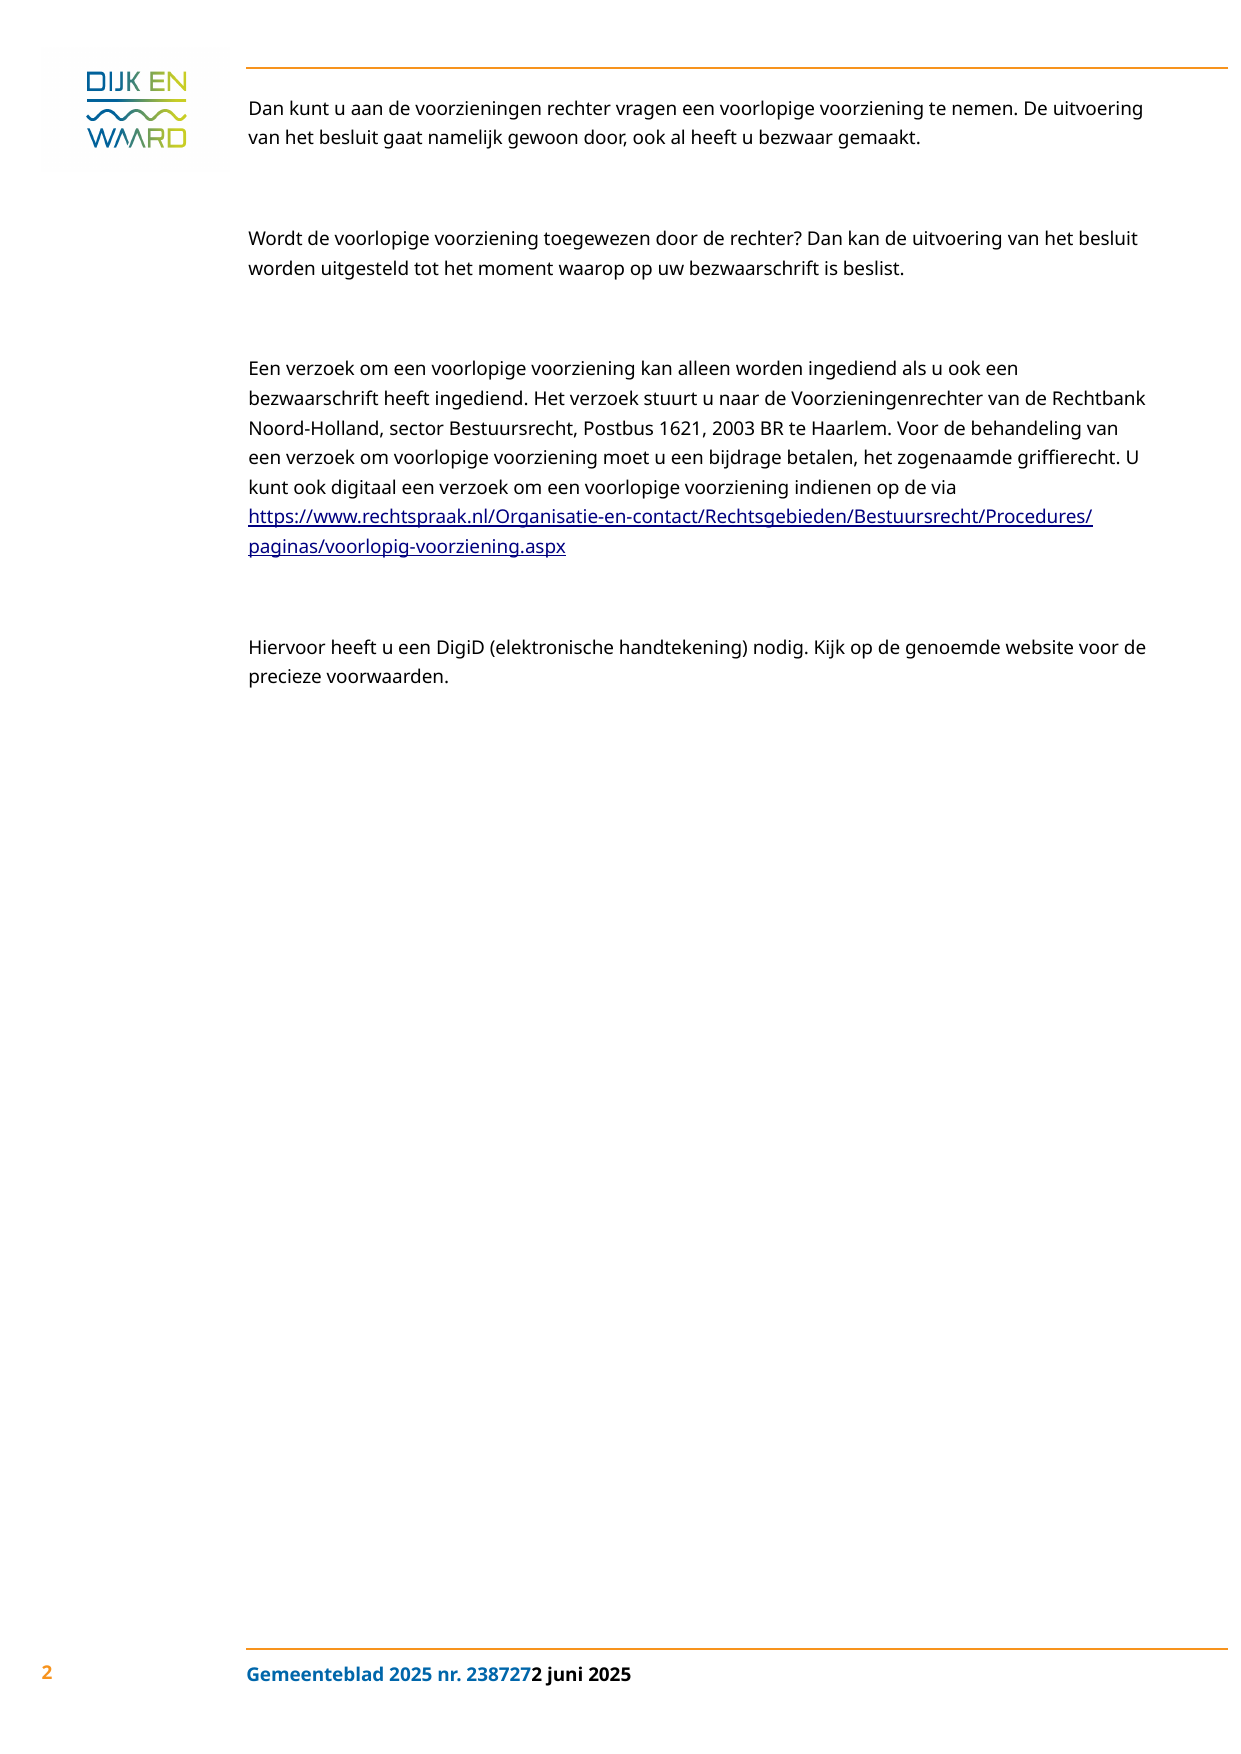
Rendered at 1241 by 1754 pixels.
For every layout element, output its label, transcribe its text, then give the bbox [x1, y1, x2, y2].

text Wordt de voorlopige voorziening toegewezen door de rechter? Dan kan de uitvoering van het besluit worden uitgesteld tot het moment waarop op uw bezwaarschrift is beslist. [248, 225, 1152, 281]
text Dan kunt u aan de voorzieningen rechter vragen een voorlopige voorziening te nemen. De uitvoering van het besluit gaat namelijk gewoon door, ook al heeft u bezwaar gemaakt. [248, 95, 1152, 150]
text Hiervoor heeft u een DigiD (elektronische handtekening) nodig. Kijk op de genoemde website voor de precieze voorwaarden. [248, 634, 1152, 689]
text Een verzoek om een voorlopige voorziening kan alleen worden ingediend als u ook een bezwaarschrift heeft ingediend. Het verzoek stuurt u naar de Voorzieningenrechter van de Rechtbank Noord-Holland, sector Bestuursrecht, Postbus 1621, 2003 BR te Haarlem. Voor de behandeling van een verzoek om voorlopige voorziening moet u een bijdrage betalen, het zogenaamde griffierecht. U kunt ook digitaal een verzoek om een voorlopige voorziening indienen op de via https://www.rechtspraak.nl/Organisatie-en-contact/Rechtsgebieden/Bestuursrecht/Procedures/paginas/voorlopig-voorziening.aspx [248, 356, 1152, 559]
picture [41, 47, 231, 172]
